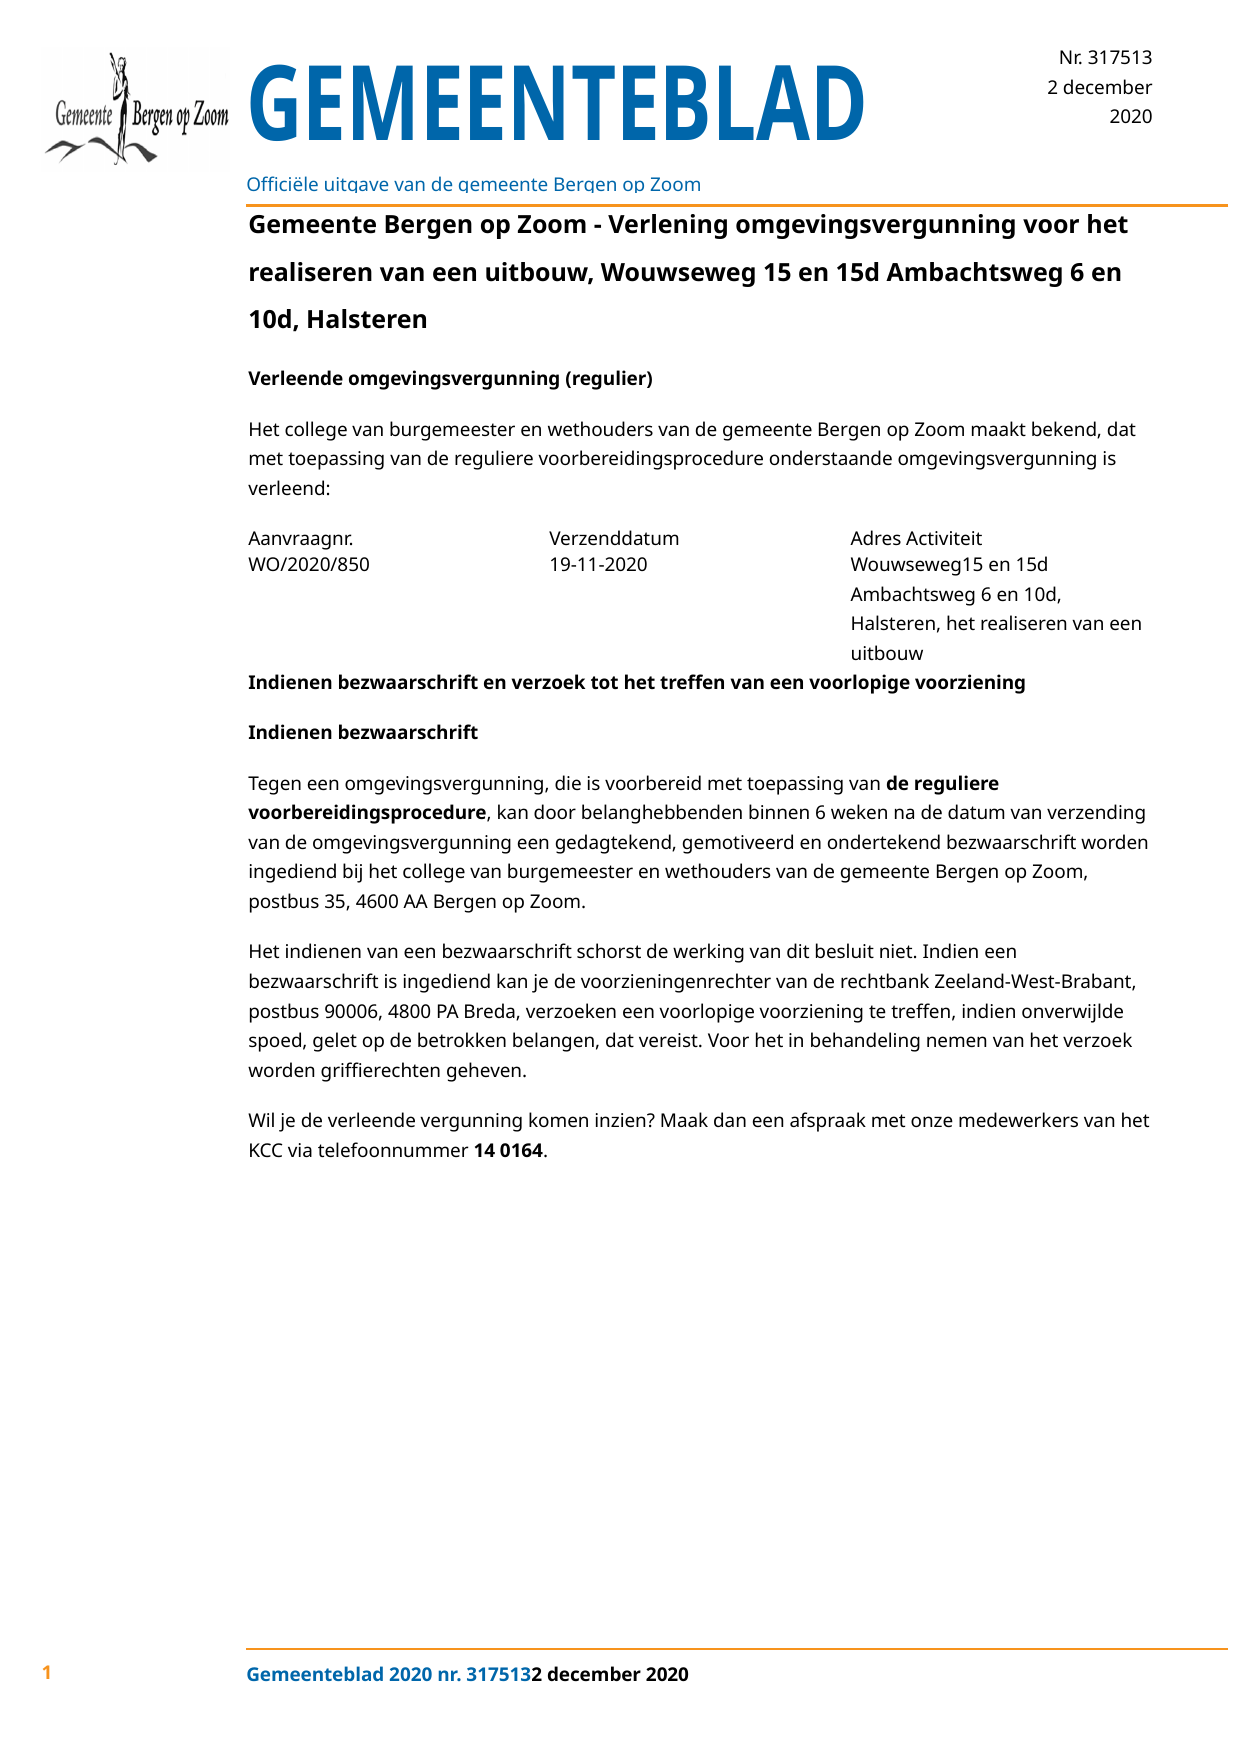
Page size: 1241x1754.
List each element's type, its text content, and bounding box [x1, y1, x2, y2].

text Verleende omgevingsvergunning (regulier) [248, 366, 1152, 391]
text Indienen bezwaarschrift [248, 719, 1152, 745]
table_header Verzenddatum [549, 526, 850, 551]
text Indienen bezwaarschrift en verzoek tot het treffen van een voorlopige voorziening [248, 669, 1152, 695]
text Tegen een omgevingsvergunning, die is voorbereid met toepassing van de reguliere voorbereidingsprocedure, kan door belanghebbenden binnen 6 weken na de datum van verzending van de omgevingsvergunning een gedagtekend, gemotiveerd en ondertekend bezwaarschrift worden ingediend bij het college van burgemeester en wethouders van de gemeente Bergen op Zoom, postbus 35, 4600 AA Bergen op Zoom. [248, 770, 1152, 914]
text Het indienen van een bezwaarschrift schorst de werking van dit besluit niet. Indien een bezwaarschrift is ingediend kan je de voorzieningenrechter van de rechtbank Zeeland-West-Brabant, postbus 90006, 4800 PA Breda, verzoeken een voorlopige voorziening te treffen, indien onverwijlde spoed, gelet op de betrokken belangen, dat vereist. Voor het in behandeling nemen van het verzoek worden griffierechten geheven. [248, 939, 1152, 1083]
text Gemeente Bergen op Zoom - Verlening omgevingsvergunning voor het realiseren van een uitbouw, Wouwseweg 15 en 15d Ambachtsweg 6 en 10d, Halsteren [248, 207, 1152, 336]
table_cell WO/2020/850 [248, 551, 549, 666]
text Wil je de verleende vergunning komen inzien? Maak dan een afspraak met onze medewerkers van het KCC via telefoonnummer 14 0164. [248, 1107, 1152, 1163]
text Het college van burgemeester en wethouders van de gemeente Bergen op Zoom maakt bekend, dat met toepassing van de reguliere voorbereidingsprocedure onderstaande omgevingsvergunning is verleend: [248, 416, 1152, 501]
table_cell 19-11-2020 [549, 551, 850, 666]
picture [41, 47, 231, 172]
table_header Adres Activiteit [850, 526, 1152, 551]
table_cell Wouwseweg15 en 15d Ambachtsweg 6 en 10d, Halsteren, het realiseren van een uitbouw [850, 551, 1152, 666]
table_header Aanvraagnr. [248, 526, 549, 551]
